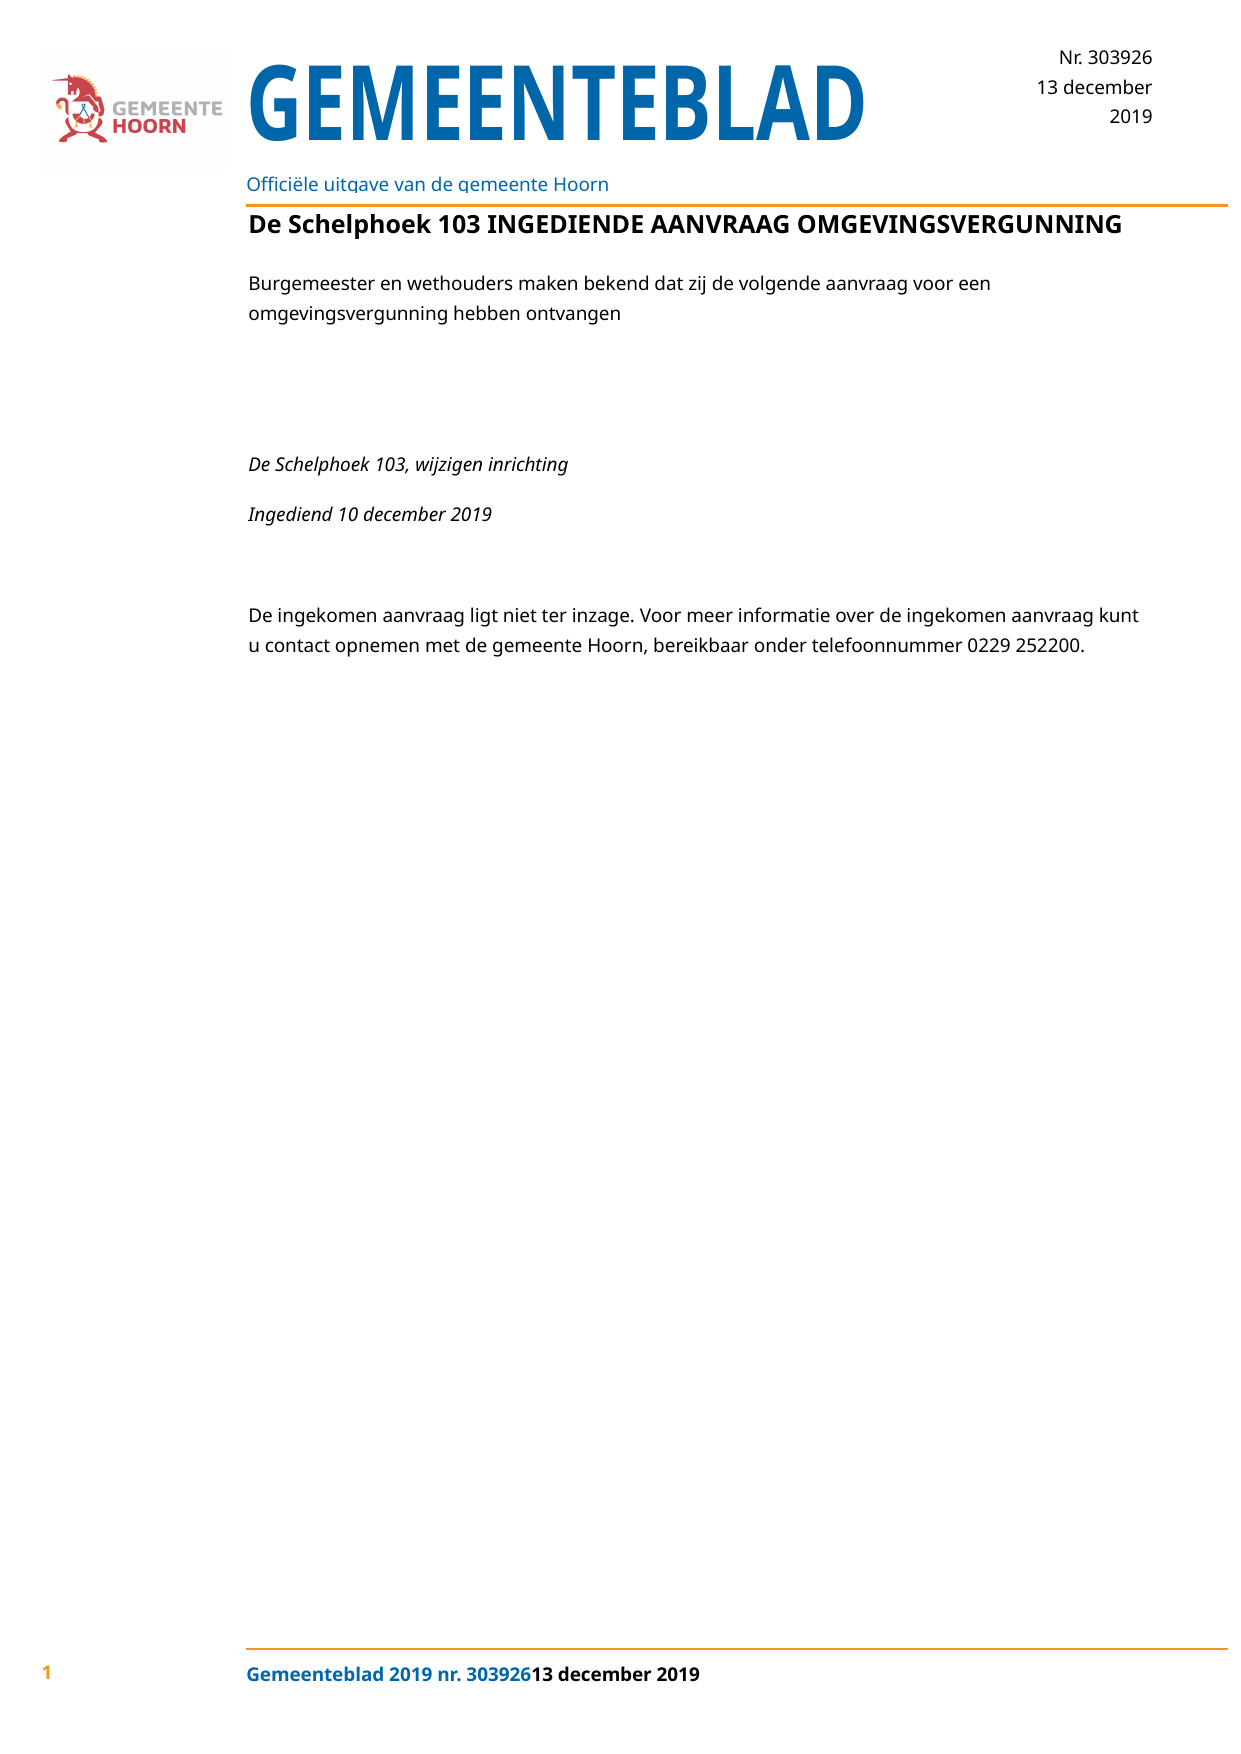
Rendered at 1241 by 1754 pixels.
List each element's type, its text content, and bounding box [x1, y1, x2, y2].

text De Schelphoek 103, wijzigen inrichting [248, 451, 1152, 477]
text De ingekomen aanvraag ligt niet ter inzage. Voor meer informatie over de ingekomen aanvraag kunt u contact opnemen met de gemeente Hoorn, bereikbaar onder telefoonnummer 0229 252200. [248, 602, 1152, 658]
text Burgemeester en wethouders maken bekend dat zij de volgende aanvraag voor een omgevingsvergunning hebben ontvangen [248, 270, 1152, 326]
text De Schelphoek 103 INGEDIENDE AANVRAAG OMGEVINGSVERGUNNING [248, 207, 1152, 241]
picture [41, 47, 231, 172]
text Ingediend 10 december 2019 [248, 502, 1152, 527]
